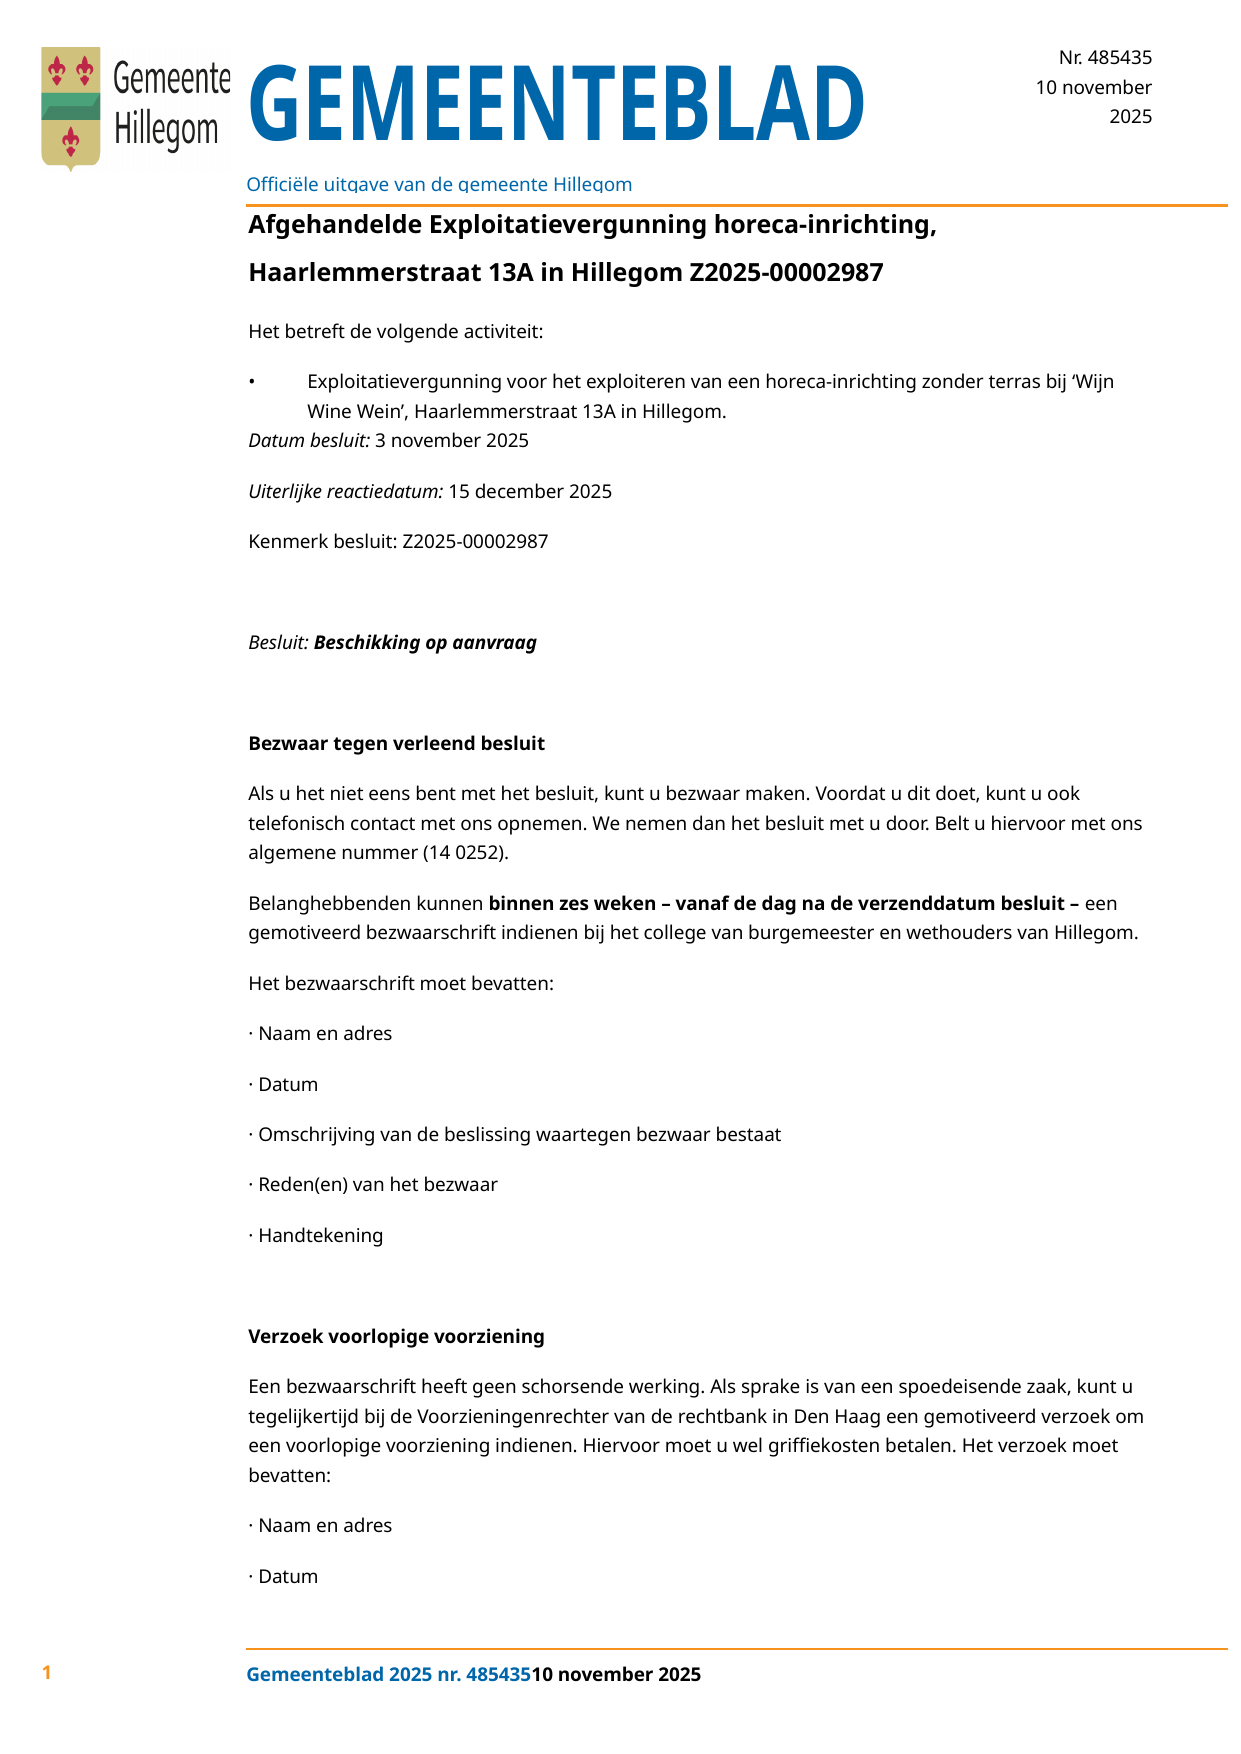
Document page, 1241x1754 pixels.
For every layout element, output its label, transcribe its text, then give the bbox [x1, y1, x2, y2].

list Exploitatievergunning voor het exploiteren van een horeca-inrichting zonder terras bij ‘Wijn Wine Wein’, Haarlemmerstraat 13A in Hillegom. [248, 368, 1152, 424]
text · Naam en adres [248, 1512, 1152, 1538]
text Bezwaar tegen verleend besluit [248, 730, 1152, 756]
text Het betreft de volgende activiteit: [248, 318, 1152, 344]
text Een bezwaarschrift heeft geen schorsende werking. Als sprake is van een spoedeisende zaak, kunt u tegelijkertijd bij de Voorzieningenrechter van de rechtbank in Den Haag een gemotiveerd verzoek om een voorlopige voorziening indienen. Hiervoor moet u wel griffiekosten betalen. Het verzoek moet bevatten: [248, 1373, 1152, 1488]
text · Datum [248, 1563, 1152, 1589]
text Belanghebbenden kunnen binnen zes weken – vanaf de dag na de verzenddatum besluit – een gemotiveerd bezwaarschrift indienen bij het college van burgemeester en wethouders van Hillegom. [248, 890, 1152, 945]
text Kenmerk besluit: Z2025-00002987 [248, 528, 1152, 554]
text Uiterlijke reactiedatum: 15 december 2025 [248, 478, 1152, 504]
picture [41, 47, 231, 172]
text Als u het niet eens bent met het besluit, kunt u bezwaar maken. Voordat u dit doet, kunt u ook telefonisch contact met ons opnemen. We nemen dan het besluit met u door. Belt u hiervoor met ons algemene nummer (14 0252). [248, 780, 1152, 865]
text · Datum [248, 1071, 1152, 1097]
text Afgehandelde Exploitatievergunning horeca-inrichting, Haarlemmerstraat 13A in Hillegom Z2025-00002987 [248, 207, 1152, 288]
text Besluit: Beschikking op aanvraag [248, 629, 1152, 655]
text · Naam en adres [248, 1020, 1152, 1046]
text · Handtekening [248, 1222, 1152, 1248]
text Datum besluit: 3 november 2025 [248, 427, 1152, 453]
text · Reden(en) van het bezwaar [248, 1172, 1152, 1197]
text Verzoek voorlopige voorziening [248, 1323, 1152, 1349]
text Het bezwaarschrift moet bevatten: [248, 970, 1152, 996]
text · Omschrijving van de beslissing waartegen bezwaar bestaat [248, 1121, 1152, 1147]
